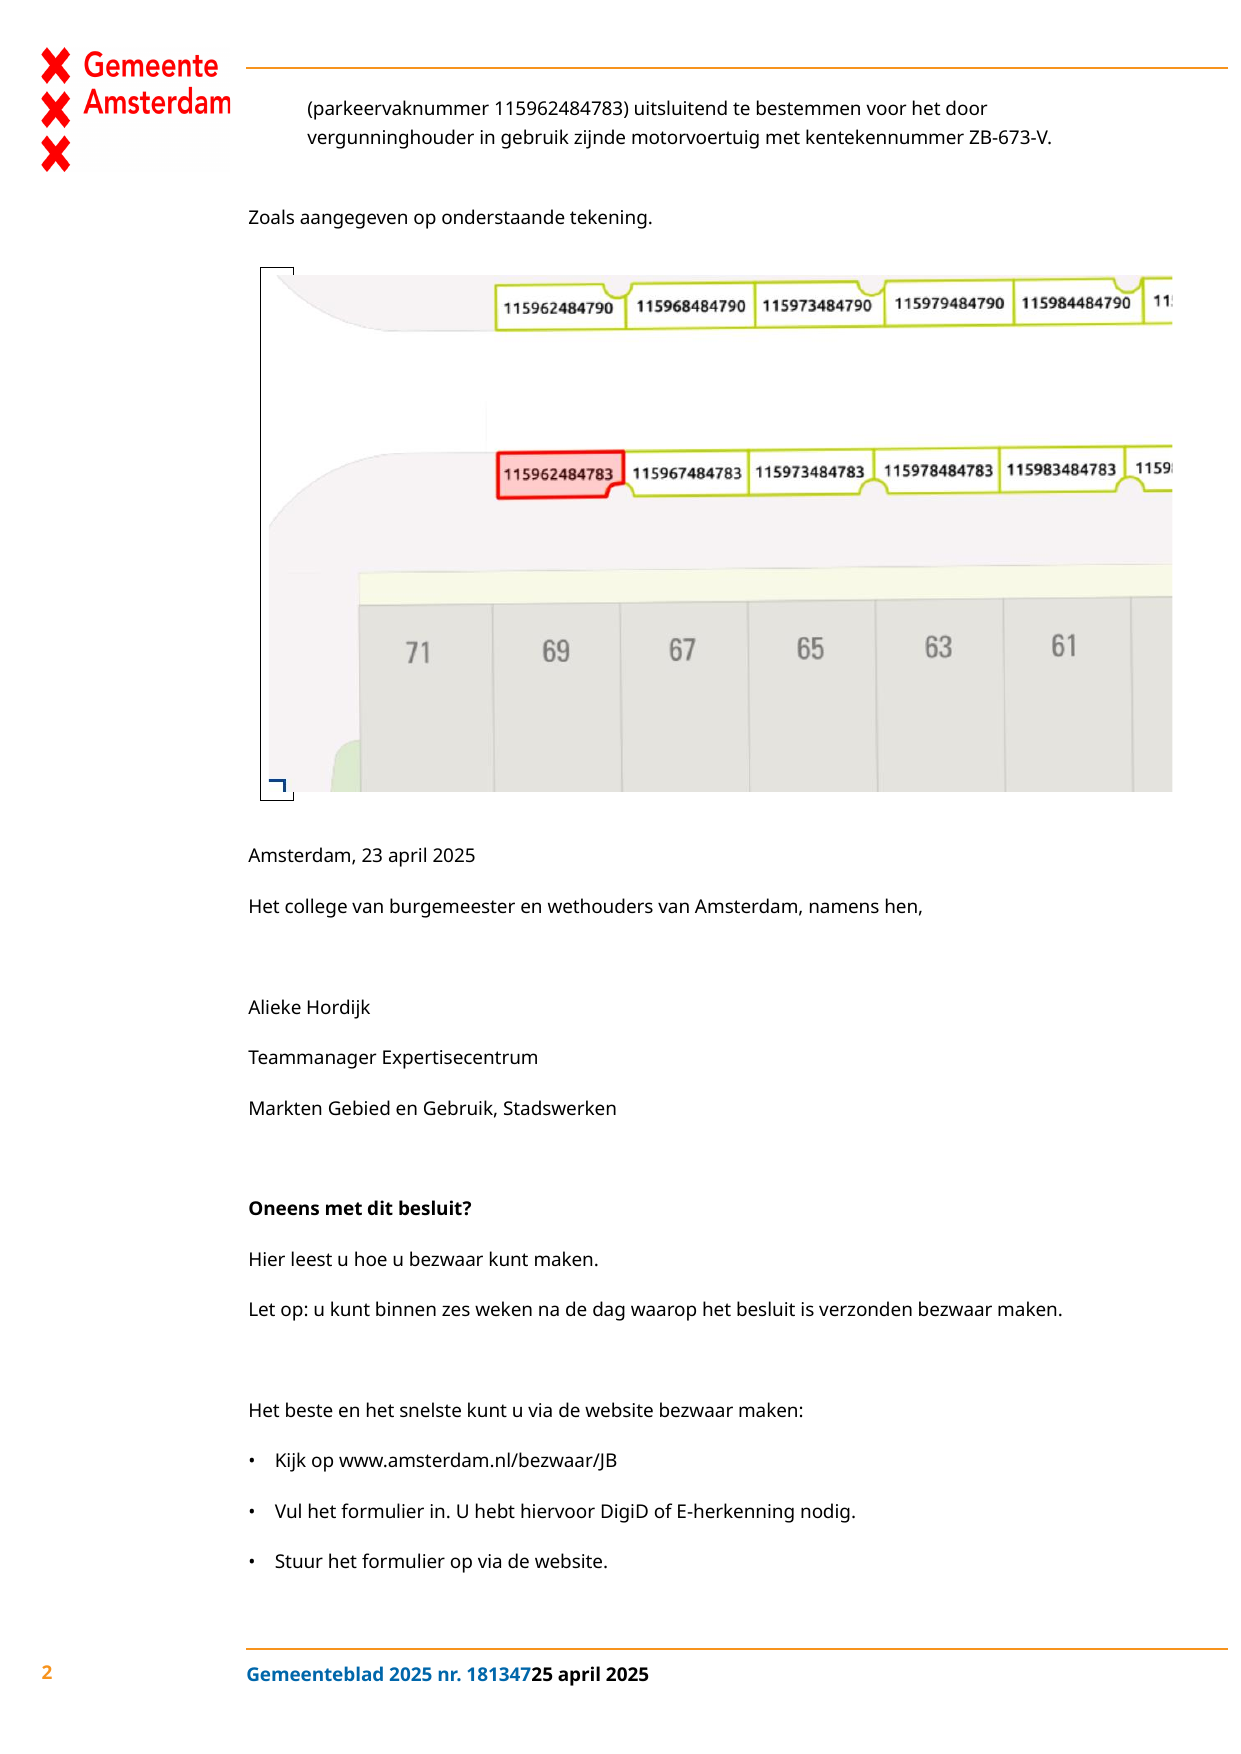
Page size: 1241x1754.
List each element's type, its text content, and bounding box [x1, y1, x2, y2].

text • Kijk op www.amsterdam.nl/bezwaar/JB [248, 1448, 1152, 1473]
text • Vul het formulier in. U hebt hiervoor DigiD of E-herkenning nodig. [248, 1498, 1152, 1524]
text Teammanager Expertisecentrum [248, 1044, 1152, 1070]
text Alieke Hordijk [248, 994, 1152, 1020]
text Hier leest u hoe u bezwaar kunt maken. [248, 1246, 1152, 1272]
text Amsterdam, 23 april 2025 [248, 843, 1152, 868]
list (parkeervaknummer 115962484783) uitsluitend te bestemmen voor het door vergunninghouder in gebruik zijnde motorvoertuig met kentekennummer ZB-673-V. [248, 95, 1152, 150]
text Zoals aangegeven op onderstaande tekening. [248, 204, 1152, 230]
picture [41, 47, 231, 172]
picture [268, 275, 1173, 792]
text Het beste en het snelste kunt u via de website bezwaar maken: [248, 1397, 1152, 1423]
text Oneens met dit besluit? [248, 1196, 1152, 1221]
text • Stuur het formulier op via de website. [248, 1548, 1152, 1574]
text Let op: u kunt binnen zes weken na de dag waarop het besluit is verzonden bezwaar maken. [248, 1296, 1152, 1322]
text Markten Gebied en Gebruik, Stadswerken [248, 1095, 1152, 1121]
text Het college van burgemeester en wethouders van Amsterdam, namens hen, [248, 893, 1152, 919]
